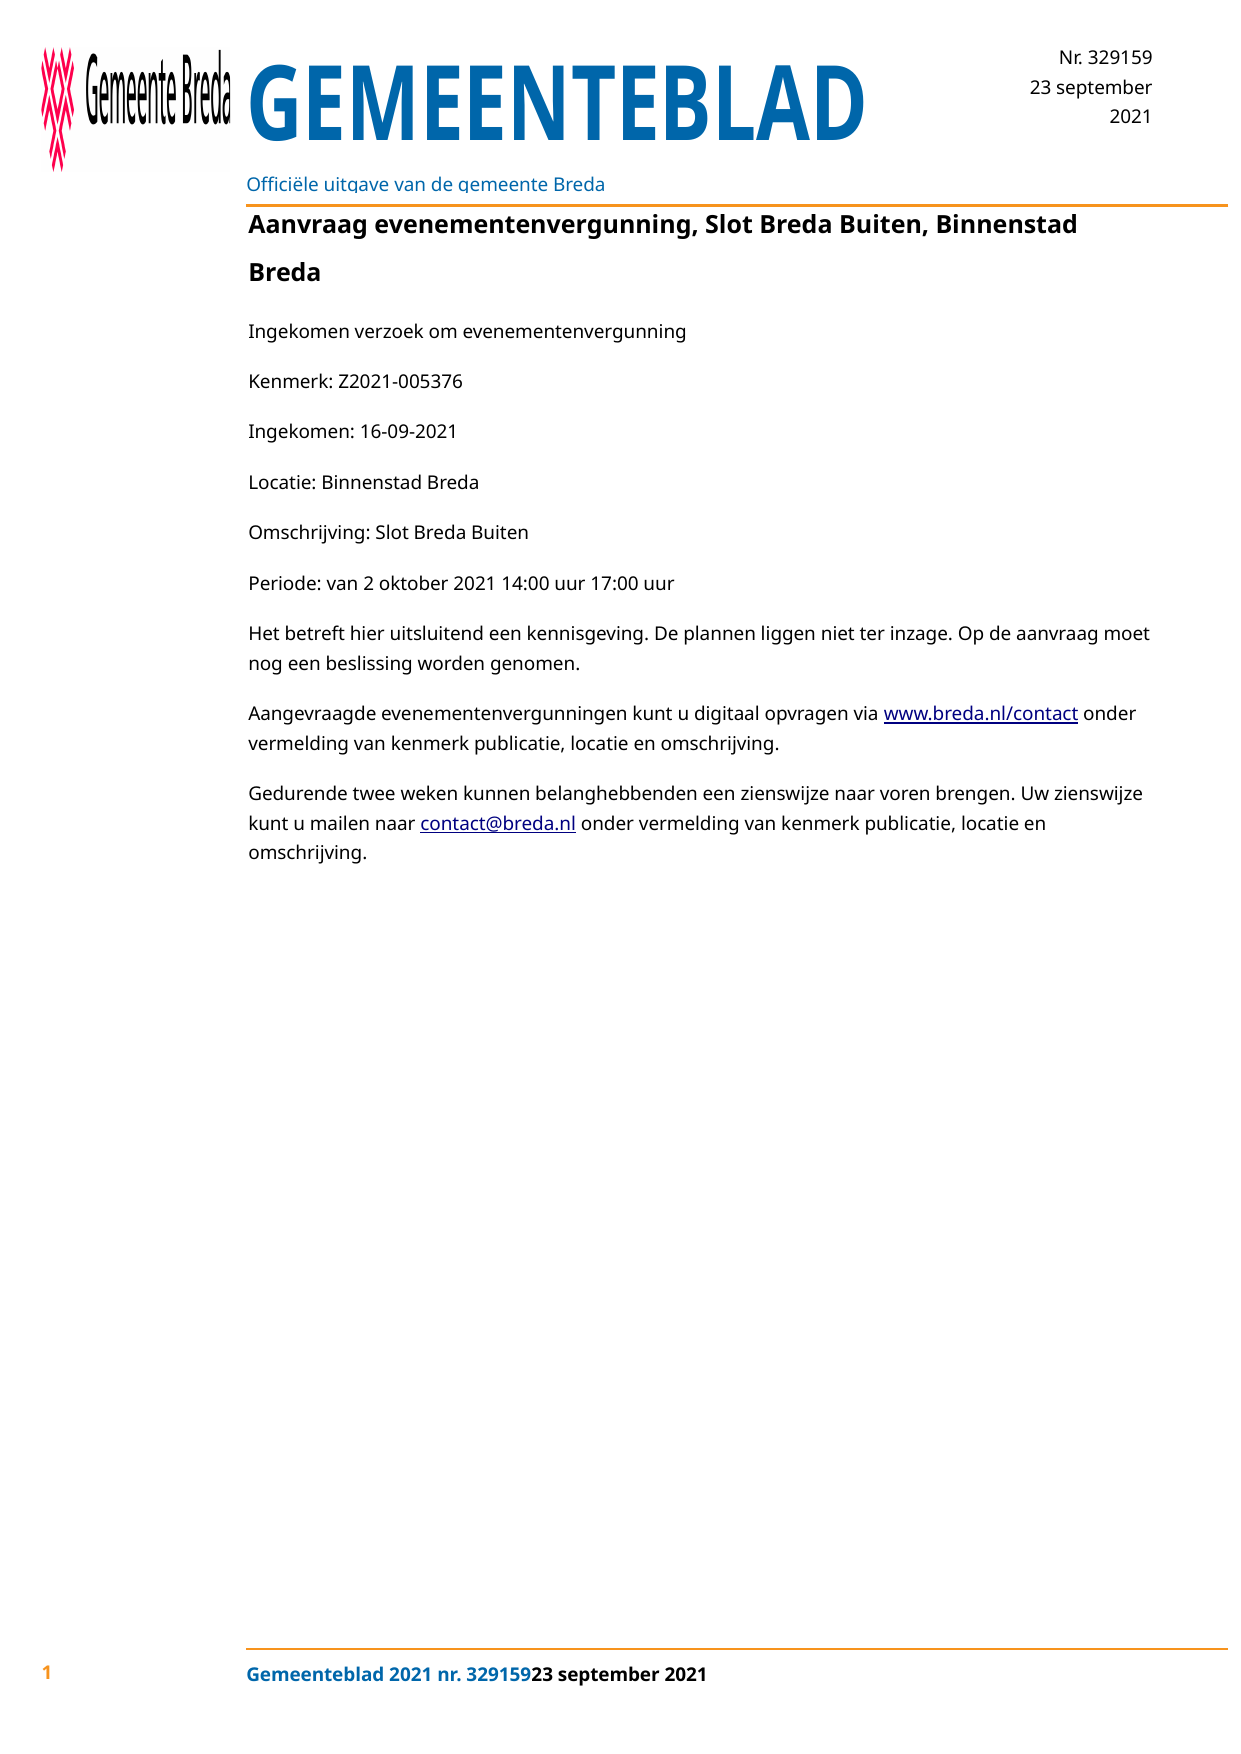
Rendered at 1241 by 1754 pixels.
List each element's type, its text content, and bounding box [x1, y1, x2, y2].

picture [41, 47, 231, 172]
text Ingekomen: 16-09-2021 [248, 419, 1152, 444]
text Aangevraagde evenementenvergunningen kunt u digitaal opvragen via www.breda.nl/contact onder vermelding van kenmerk publicatie, locatie en omschrijving. [248, 700, 1152, 756]
text Aanvraag evenementenvergunning, Slot Breda Buiten, Binnenstad Breda [248, 207, 1152, 288]
text Omschrijving: Slot Breda Buiten [248, 519, 1152, 545]
text Het betreft hier uitsluitend een kennisgeving. De plannen liggen niet ter inzage. Op de aanvraag moet nog een beslissing worden genomen. [248, 620, 1152, 676]
text Locatie: Binnenstad Breda [248, 469, 1152, 495]
text Ingekomen verzoek om evenementenvergunning [248, 318, 1152, 344]
text Gedurende twee weken kunnen belanghebbenden een zienswijze naar voren brengen. Uw zienswijze kunt u mailen naar contact@breda.nl onder vermelding van kenmerk publicatie, locatie en omschrijving. [248, 780, 1152, 865]
text Kenmerk: Z2021-005376 [248, 368, 1152, 394]
text Periode: van 2 oktober 2021 14:00 uur 17:00 uur [248, 570, 1152, 596]
